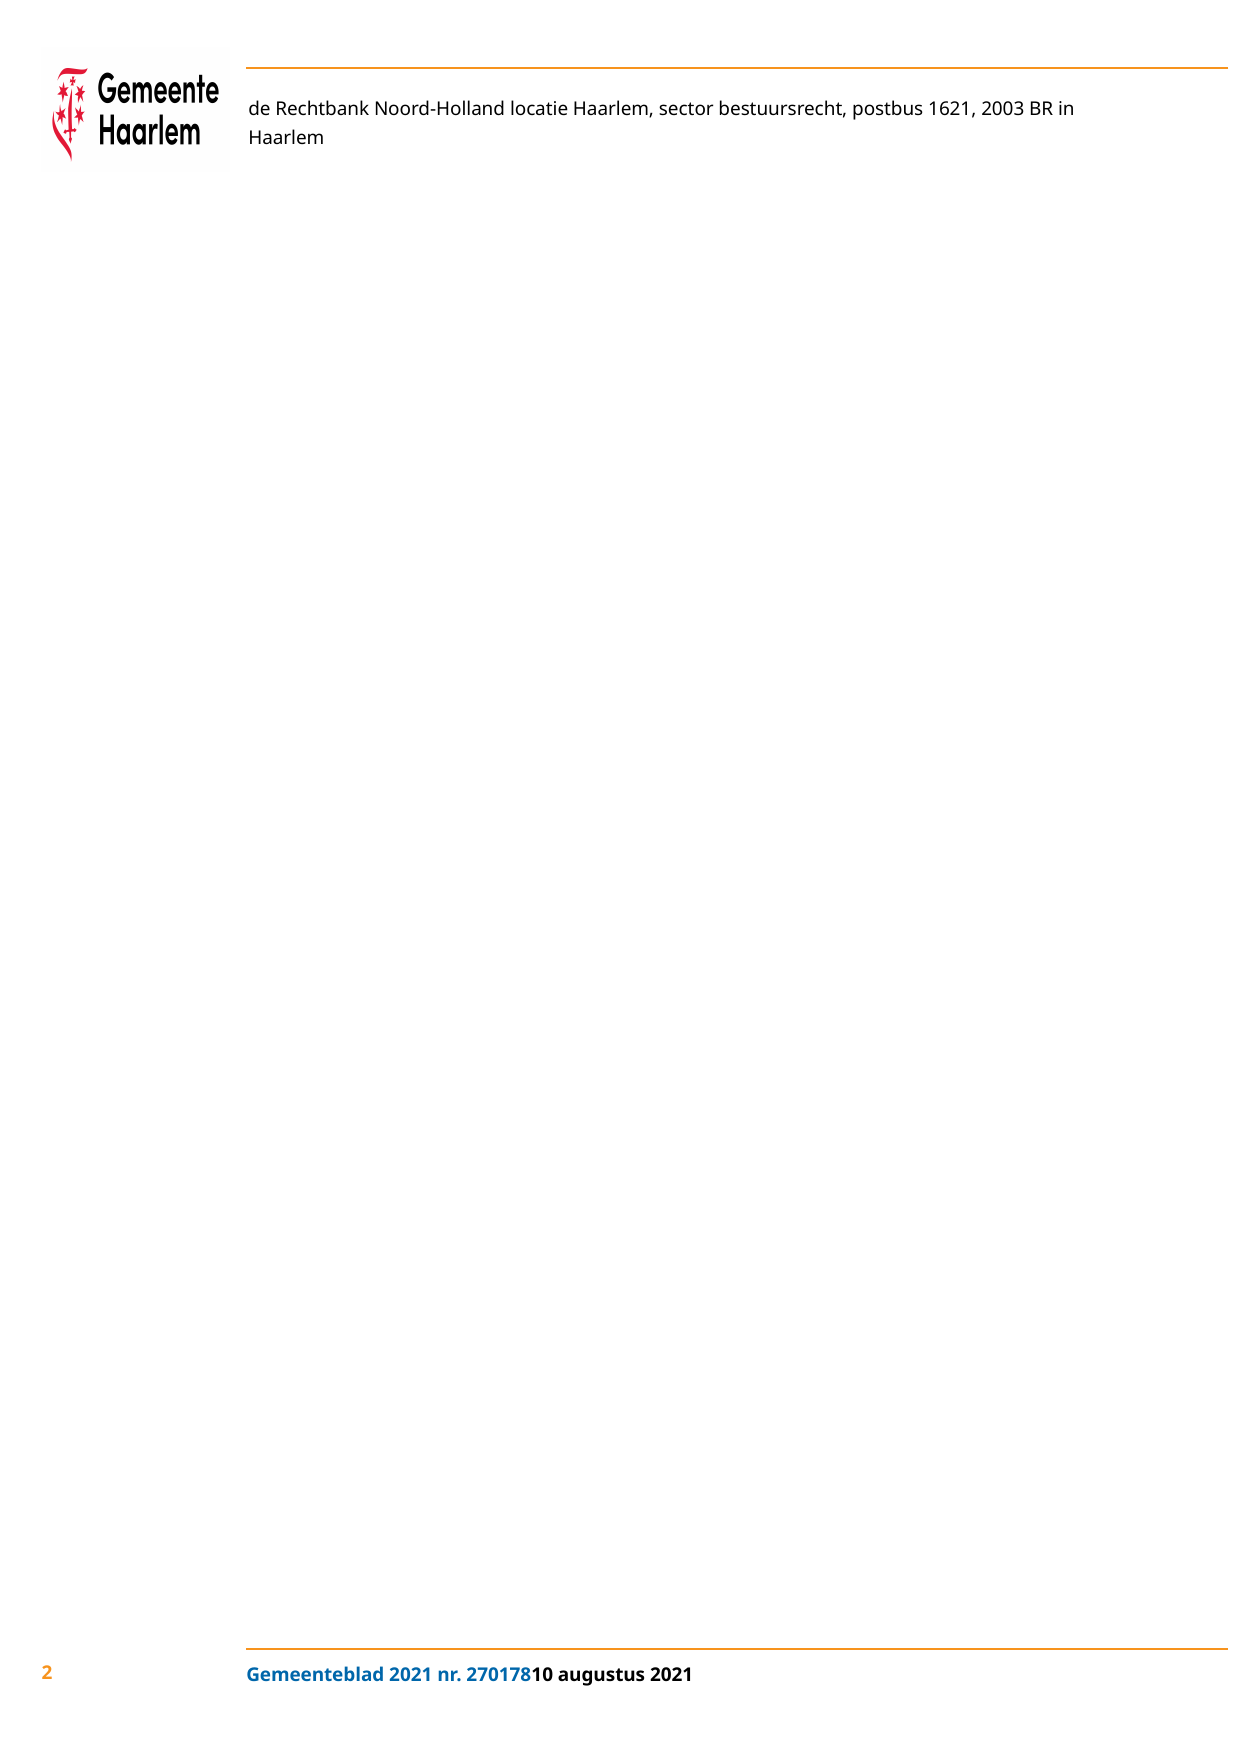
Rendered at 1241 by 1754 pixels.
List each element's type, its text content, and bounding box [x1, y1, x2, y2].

picture [41, 47, 231, 172]
text de Rechtbank Noord-Holland locatie Haarlem, sector bestuursrecht, postbus 1621, 2003 BR in Haarlem [248, 95, 1152, 150]
